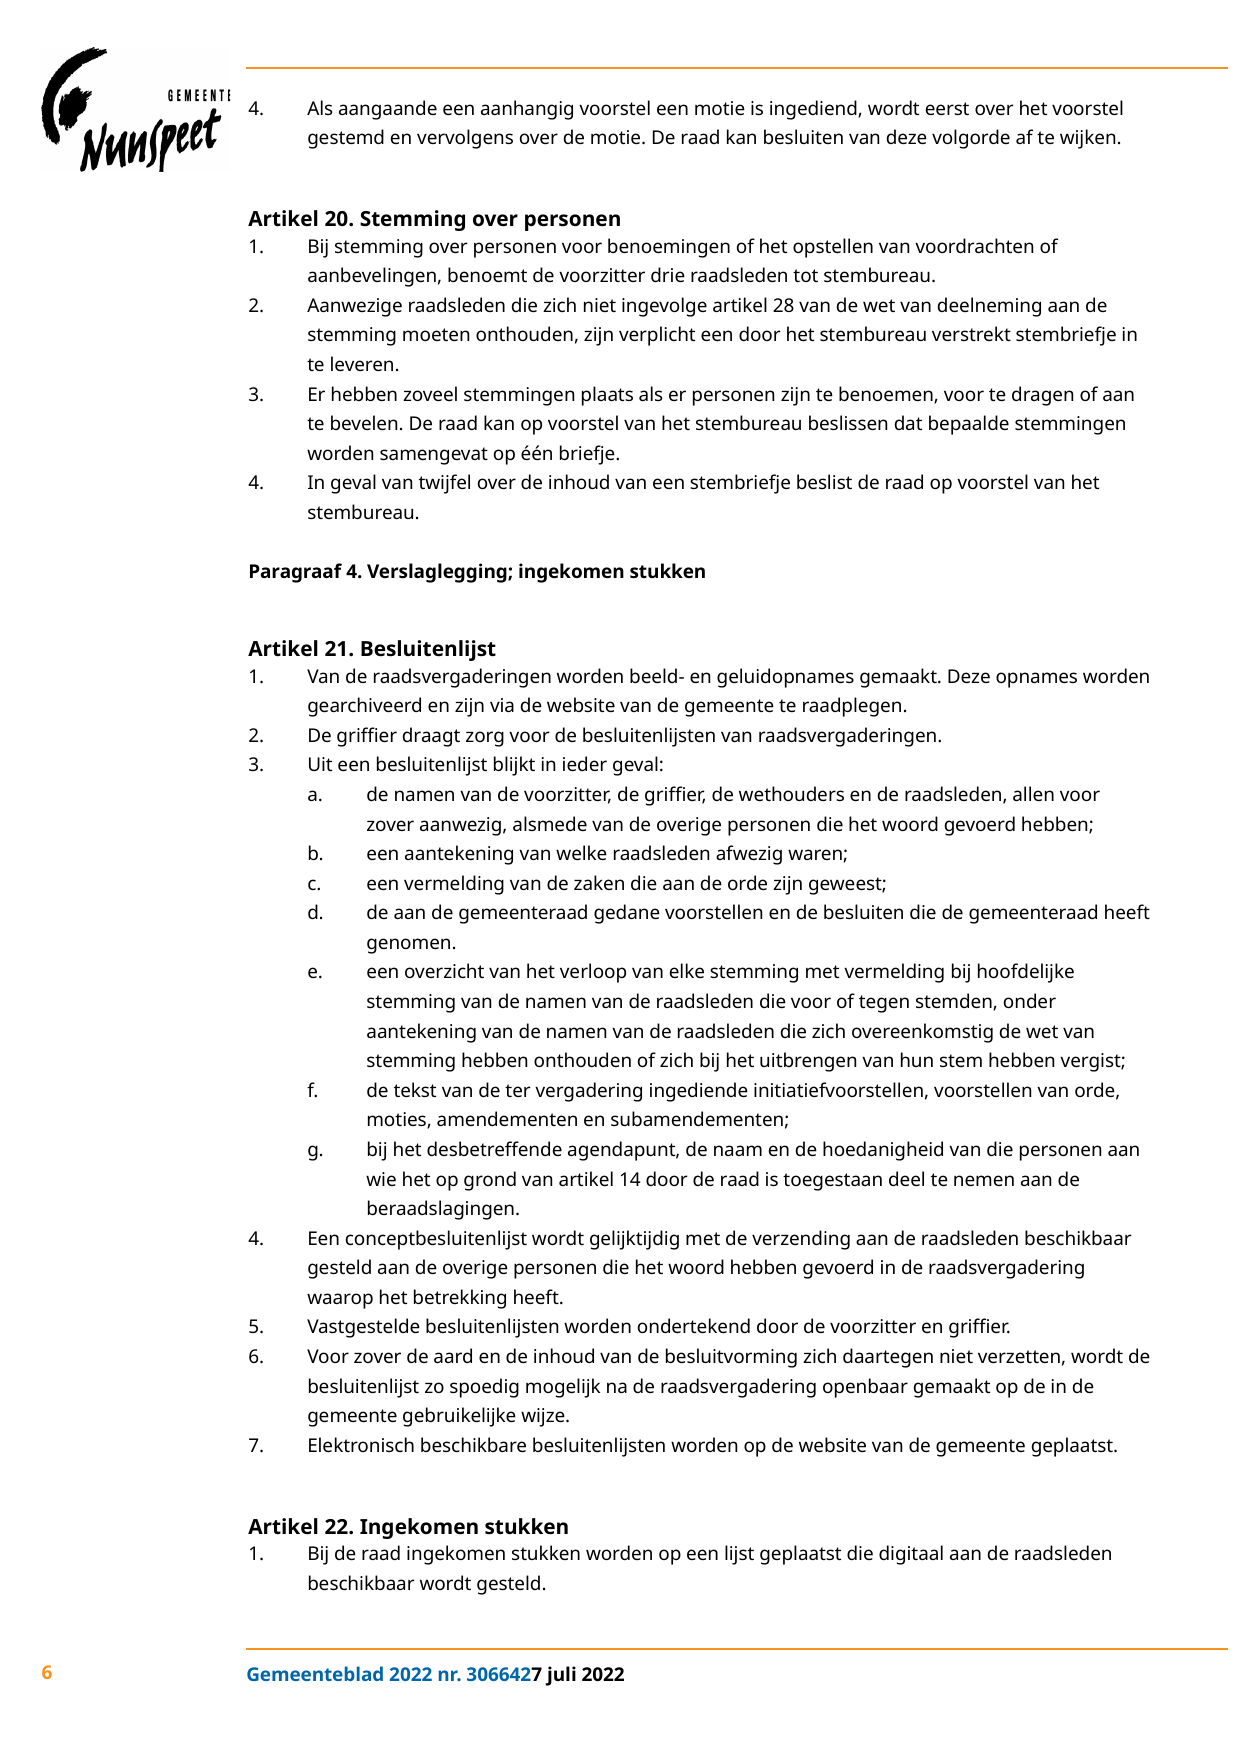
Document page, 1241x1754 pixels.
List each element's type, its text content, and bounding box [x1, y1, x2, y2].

picture [41, 47, 231, 172]
list bij het desbetreffende agendapunt, de naam en de hoedanigheid van die personen aan wie het op grond van artikel 14 door de raad is toegestaan deel te nemen aan de beraadslagingen. [307, 1136, 1152, 1221]
list de tekst van de ter vergadering ingediende initiatiefvoorstellen, voorstellen van orde, moties, amendementen en subamendementen; [307, 1077, 1152, 1132]
list In geval van twijfel over de inhoud van een stembriefje beslist de raad op voorstel van het stembureau. [248, 469, 1152, 525]
list Vastgestelde besluitenlijsten worden ondertekend door de voorzitter en griffier. [248, 1314, 1152, 1339]
text Paragraaf 4. Verslaglegging; ingekomen stukken [248, 558, 1152, 584]
text Artikel 21. Besluitenlijst [248, 634, 1152, 663]
list Bij de raad ingekomen stukken worden op een lijst geplaatst die digitaal aan de raadsleden beschikbaar wordt gesteld. [248, 1540, 1152, 1596]
list Uit een besluitenlijst blijkt in ieder geval: [248, 752, 1152, 777]
list Als aangaande een aanhangig voorstel een motie is ingediend, wordt eerst over het voorstel gestemd en vervolgens over de motie. De raad kan besluiten van deze volgorde af te wijken. [248, 95, 1152, 150]
list Elektronisch beschikbare besluitenlijsten worden op de website van de gemeente geplaatst. [248, 1432, 1152, 1458]
list Van de raadsvergaderingen worden beeld- en geluidopnames gemaakt. Deze opnames worden gearchiveerd en zijn via de website van de gemeente te raadplegen. [248, 663, 1152, 718]
list een aantekening van welke raadsleden afwezig waren; [307, 840, 1152, 866]
text Artikel 22. Ingekomen stukken [248, 1512, 1152, 1540]
list een overzicht van het verloop van elke stemming met vermelding bij hoofdelijke stemming van de namen van de raadsleden die voor of tegen stemden, onder aantekening van de namen van de raadsleden die zich overeenkomstig de wet van stemming hebben onthouden of zich bij het uitbrengen van hun stem hebben vergist; [307, 959, 1152, 1073]
list een vermelding van de zaken die aan de orde zijn geweest; [307, 870, 1152, 896]
list Voor zover de aard en de inhoud van de besluitvorming zich daartegen niet verzetten, wordt de besluitenlijst zo spoedig mogelijk na de raadsvergadering openbaar gemaakt op de in de gemeente gebruikelijke wijze. [248, 1343, 1152, 1428]
list de aan de gemeenteraad gedane voorstellen en de besluiten die de gemeenteraad heeft genomen. [307, 899, 1152, 955]
list de namen van de voorzitter, de griffier, de wethouders en de raadsleden, allen voor zover aanwezig, alsmede van de overige personen die het woord gevoerd hebben; [307, 781, 1152, 836]
list Er hebben zoveel stemmingen plaats als er personen zijn te benoemen, voor te dragen of aan te bevelen. De raad kan op voorstel van het stembureau beslissen dat bepaalde stemmingen worden samengevat op één briefje. [248, 381, 1152, 466]
list Bij stemming over personen voor benoemingen of het opstellen van voordrachten of aanbevelingen, benoemt de voorzitter drie raadsleden tot stembureau. [248, 233, 1152, 288]
list Een conceptbesluitenlijst wordt gelijktijdig met de verzending aan de raadsleden beschikbaar gesteld aan de overige personen die het woord hebben gevoerd in de raadsvergadering waarop het betrekking heeft. [248, 1225, 1152, 1310]
text Artikel 20. Stemming over personen [248, 204, 1152, 233]
list De griffier draagt zorg voor de besluitenlijsten van raadsvergaderingen. [248, 722, 1152, 748]
list Aanwezige raadsleden die zich niet ingevolge artikel 28 van de wet van deelneming aan de stemming moeten onthouden, zijn verplicht een door het stembureau verstrekt stembriefje in te leveren. [248, 292, 1152, 377]
